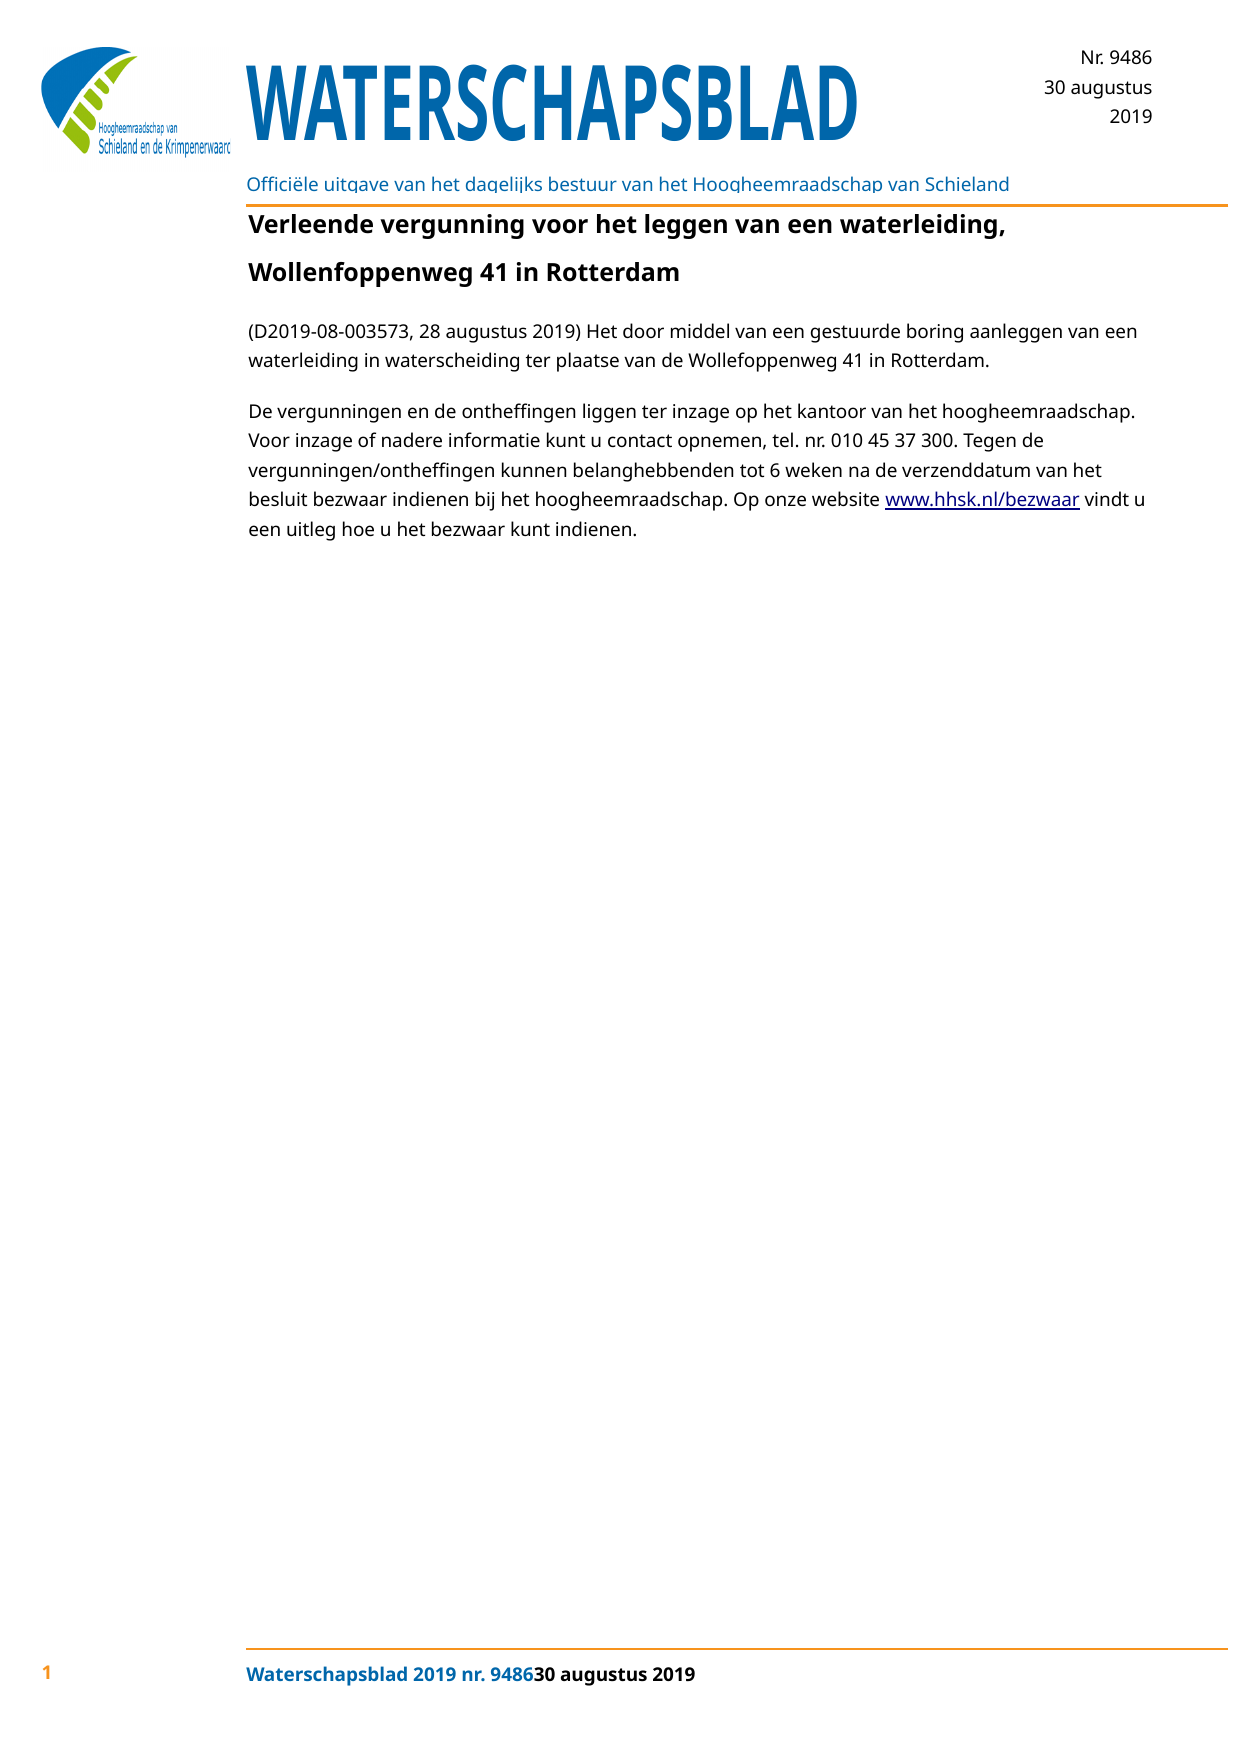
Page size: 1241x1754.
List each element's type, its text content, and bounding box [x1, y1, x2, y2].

picture [41, 47, 231, 172]
text De vergunningen en de ontheffingen liggen ter inzage op het kantoor van het hoogheemraadschap. Voor inzage of nadere informatie kunt u contact opnemen, tel. nr. 010 45 37 300. Tegen de vergunningen/ontheffingen kunnen belanghebbenden tot 6 weken na de verzenddatum van het besluit bezwaar indienen bij het hoogheemraadschap. Op onze website www.hhsk.nl/bezwaar vindt u een uitleg hoe u het bezwaar kunt indienen. [248, 398, 1152, 542]
text Verleende vergunning voor het leggen van een waterleiding, Wollenfoppenweg 41 in Rotterdam [248, 207, 1152, 288]
text (D2019-08-003573, 28 augustus 2019) Het door middel van een gestuurde boring aanleggen van een waterleiding in waterscheiding ter plaatse van de Wollefoppenweg 41 in Rotterdam. [248, 318, 1152, 373]
